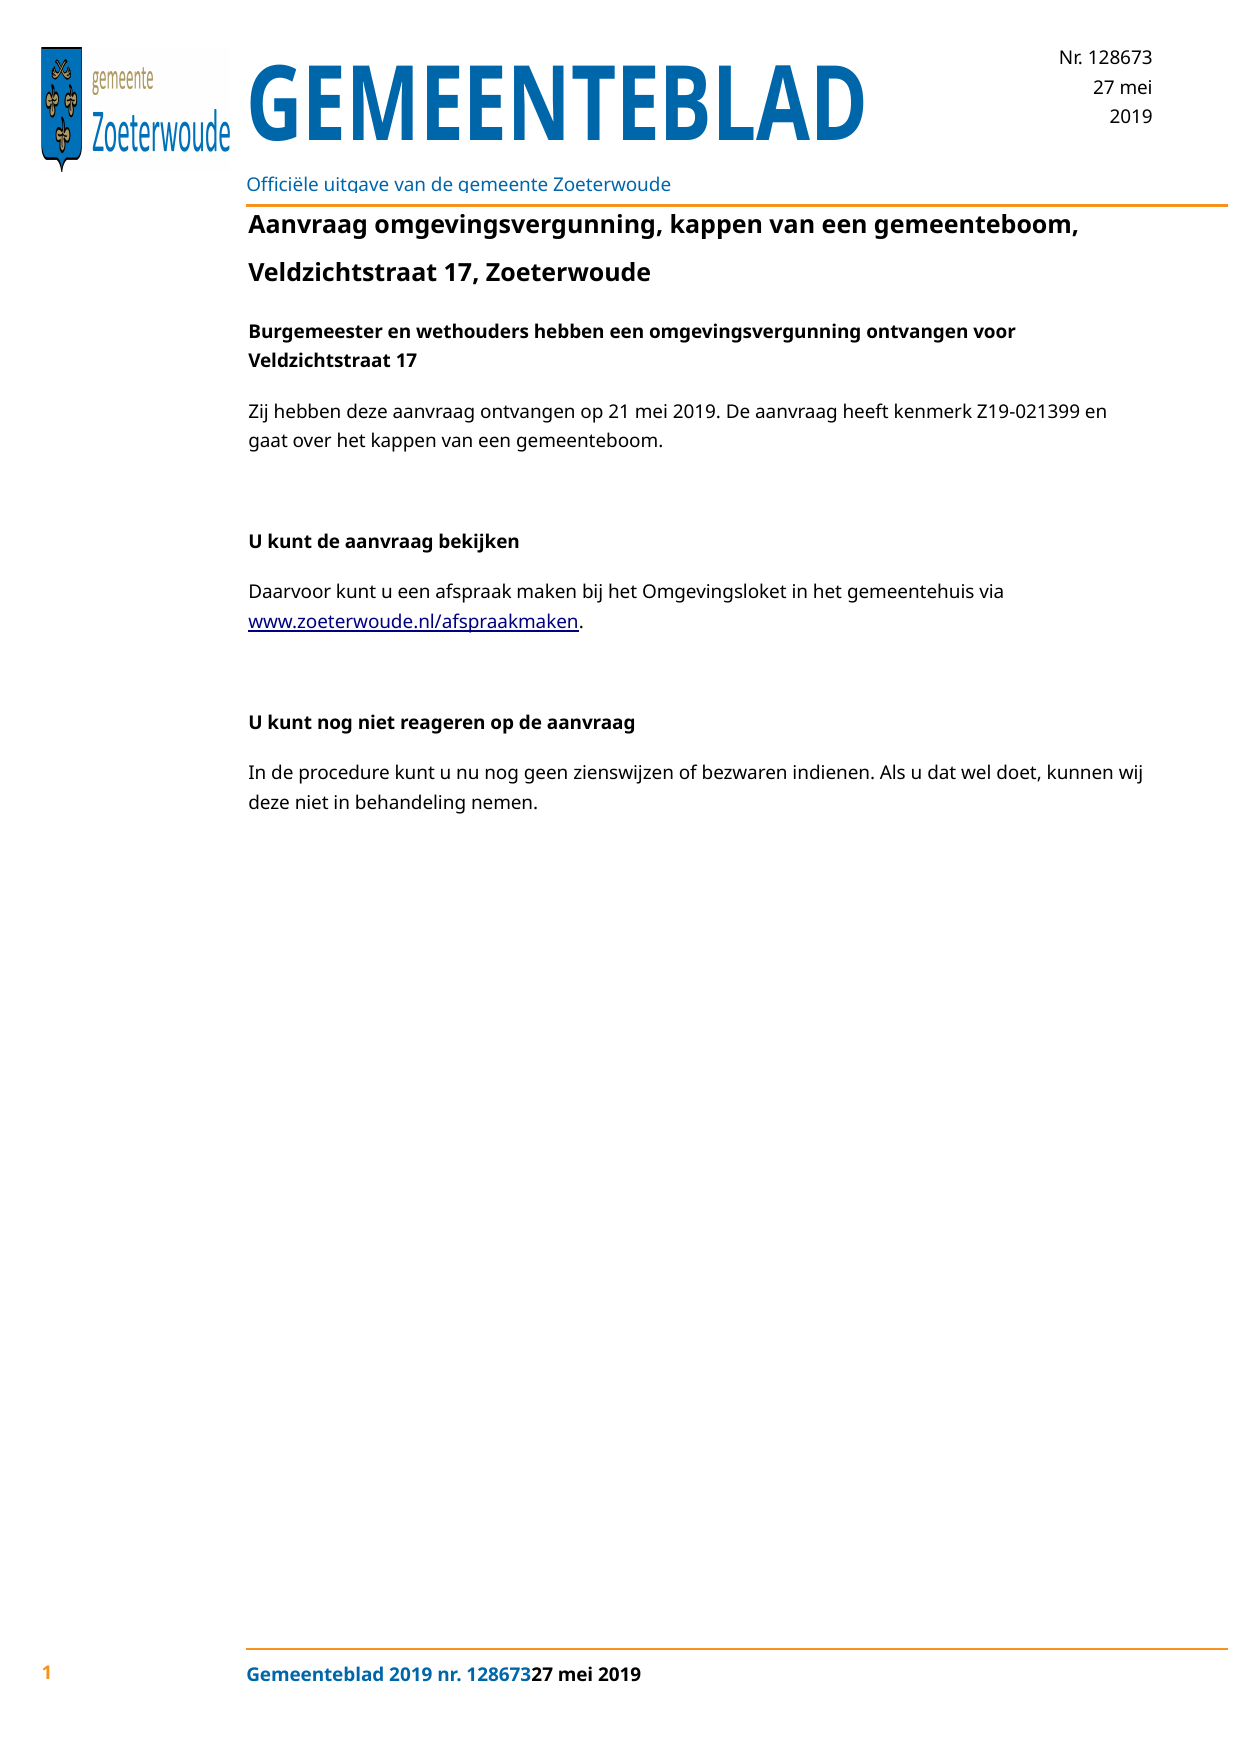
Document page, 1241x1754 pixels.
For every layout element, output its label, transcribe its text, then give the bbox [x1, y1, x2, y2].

text U kunt de aanvraag bekijken [248, 528, 1152, 554]
text In de procedure kunt u nu nog geen zienswijzen of bezwaren indienen. Als u dat wel doet, kunnen wij deze niet in behandeling nemen. [248, 759, 1152, 815]
text Aanvraag omgevingsvergunning, kappen van een gemeenteboom, Veldzichtstraat 17, Zoeterwoude [248, 207, 1152, 288]
text U kunt nog niet reageren op de aanvraag [248, 709, 1152, 735]
text Burgemeester en wethouders hebben een omgevingsvergunning ontvangen voor Veldzichtstraat 17 [248, 318, 1152, 373]
picture [41, 47, 231, 172]
text Daarvoor kunt u een afspraak maken bij het Omgevingsloket in het gemeentehuis via www.zoeterwoude.nl/afspraakmaken. [248, 579, 1152, 634]
text Zij hebben deze aanvraag ontvangen op 21 mei 2019. De aanvraag heeft kenmerk Z19-021399 en gaat over het kappen van een gemeenteboom. [248, 398, 1152, 453]
